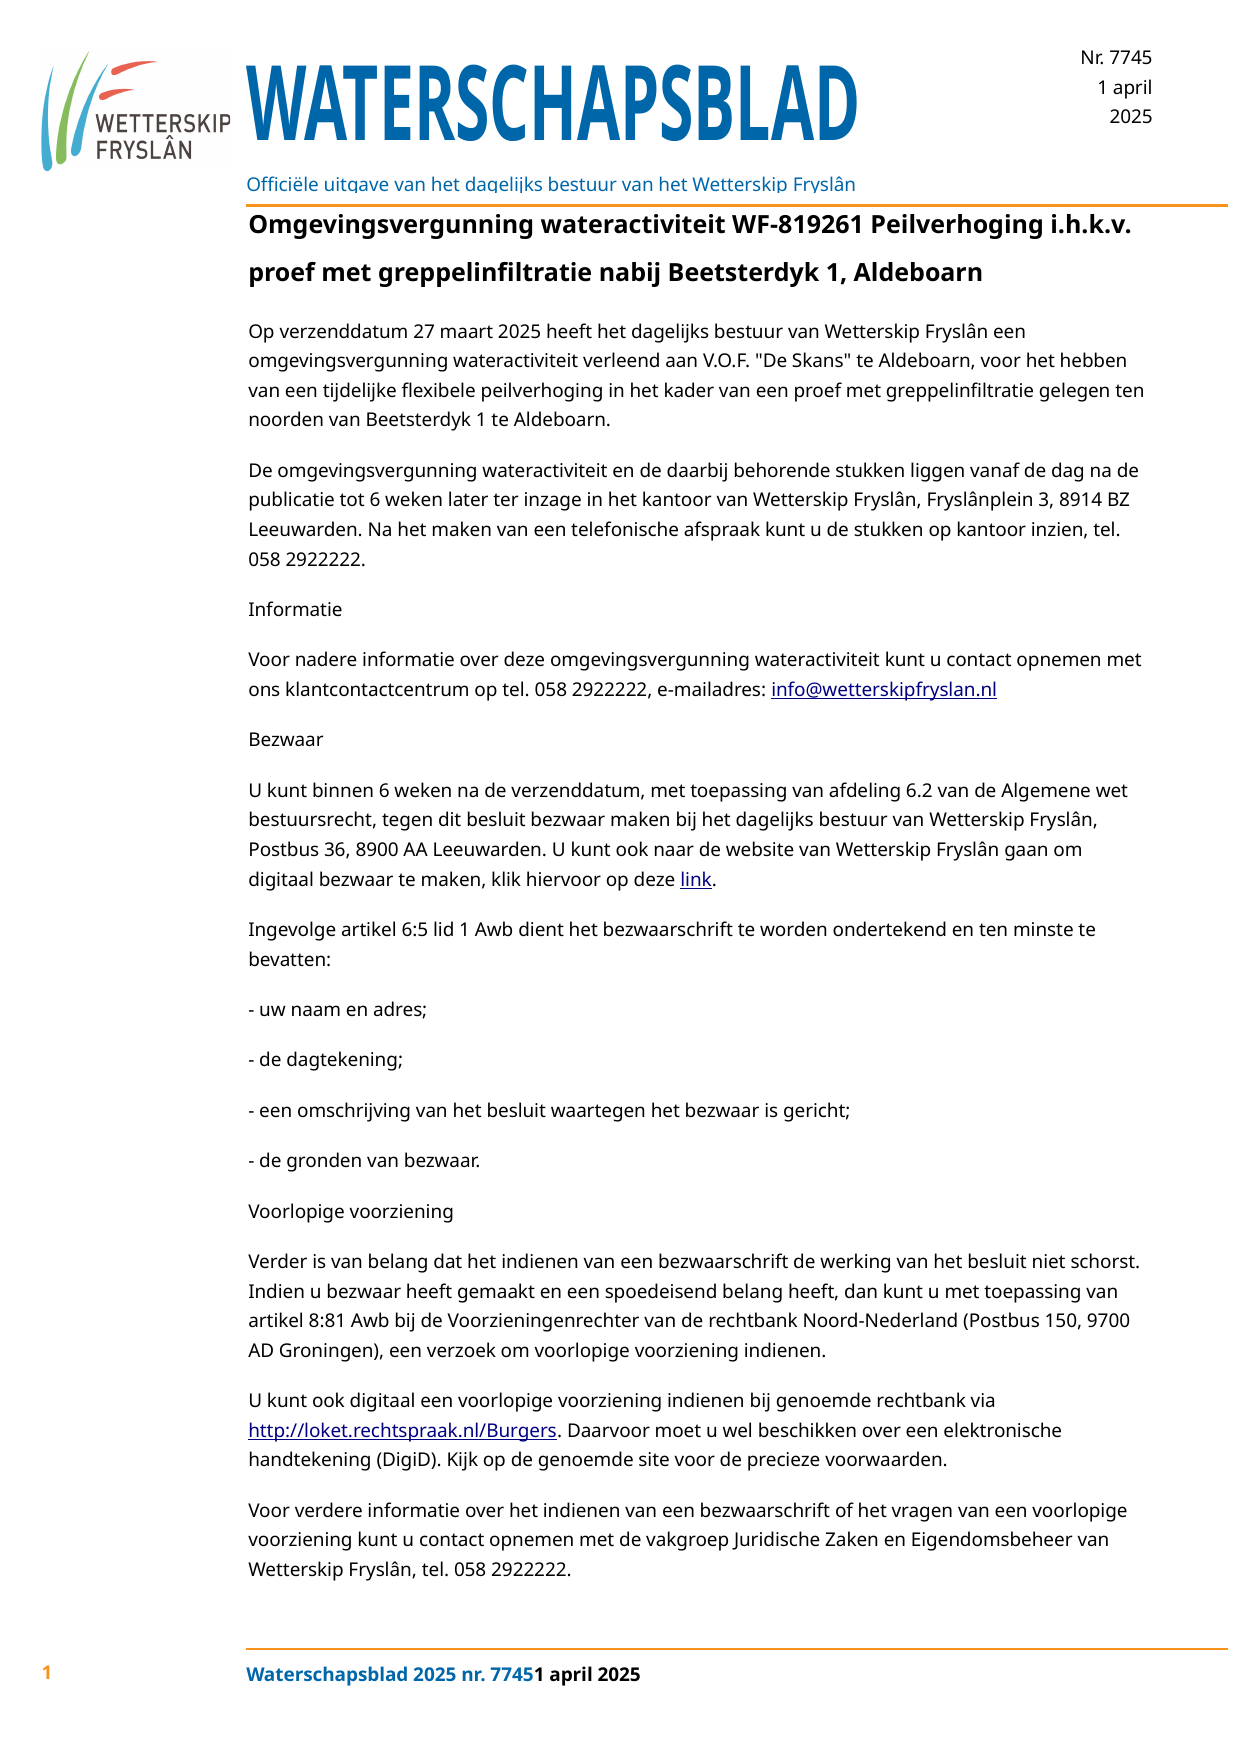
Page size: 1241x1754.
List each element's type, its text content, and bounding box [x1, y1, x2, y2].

text Voor nadere informatie over deze omgevingsvergunning wateractiviteit kunt u contact opnemen met ons klantcontactcentrum op tel. 058 2922222, e-mailadres: info@wetterskipfryslan.nl [248, 647, 1152, 702]
text Voorlopige voorziening [248, 1198, 1152, 1224]
text - een omschrijving van het besluit waartegen het bezwaar is gericht; [248, 1097, 1152, 1123]
text U kunt binnen 6 weken na de verzenddatum, met toepassing van afdeling 6.2 van de Algemene wet bestuursrecht, tegen dit besluit bezwaar maken bij het dagelijks bestuur van Wetterskip Fryslân, Postbus 36, 8900 AA Leeuwarden. U kunt ook naar de website van Wetterskip Fryslân gaan om digitaal bezwaar te maken, klik hiervoor op deze link. [248, 777, 1152, 892]
text Informatie [248, 596, 1152, 622]
text Ingevolge artikel 6:5 lid 1 Awb dient het bezwaarschrift te worden ondertekend en ten minste te bevatten: [248, 916, 1152, 972]
text Voor verdere informatie over het indienen van een bezwaarschrift of het vragen van een voorlopige voorziening kunt u contact opnemen met de vakgroep Juridische Zaken en Eigendomsbeheer van Wetterskip Fryslân, tel. 058 2922222. [248, 1497, 1152, 1582]
text Verder is van belang dat het indienen van een bezwaarschrift de werking van het besluit niet schorst. Indien u bezwaar heeft gemaakt en een spoedeisend belang heeft, dan kunt u met toepassing van artikel 8:81 Awb bij de Voorzieningenrechter van de rechtbank Noord-Nederland (Postbus 150, 9700 AD Groningen), een verzoek om voorlopige voorziening indienen. [248, 1248, 1152, 1363]
text De omgevingsvergunning wateractiviteit en de daarbij behorende stukken liggen vanaf de dag na de publicatie tot 6 weken later ter inzage in het kantoor van Wetterskip Fryslân, Fryslânplein 3, 8914 BZ Leeuwarden. Na het maken van een telefonische afspraak kunt u de stukken op kantoor inzien, tel. 058 2922222. [248, 457, 1152, 572]
text - uw naam en adres; [248, 996, 1152, 1022]
text Omgevingsvergunning wateractiviteit WF-819261 Peilverhoging i.h.k.v. proef met greppelinfiltratie nabij Beetsterdyk 1, Aldeboarn [248, 207, 1152, 288]
text - de gronden van bezwaar. [248, 1147, 1152, 1173]
text Op verzenddatum 27 maart 2025 heeft het dagelijks bestuur van Wetterskip Fryslân een omgevingsvergunning wateractiviteit verleend aan V.O.F. "De Skans" te Aldeboarn, voor het hebben van een tijdelijke flexibele peilverhoging in het kader van een proef met greppelinfiltratie gelegen ten noorden van Beetsterdyk 1 te Aldeboarn. [248, 318, 1152, 432]
text Bezwaar [248, 727, 1152, 752]
text U kunt ook digitaal een voorlopige voorziening indienen bij genoemde rechtbank via http://loket.rechtspraak.nl/Burgers. Daarvoor moet u wel beschikken over een elektronische handtekening (DigiD). Kijk op de genoemde site voor de precieze voorwaarden. [248, 1387, 1152, 1472]
picture [41, 47, 231, 172]
text - de dagtekening; [248, 1047, 1152, 1072]
